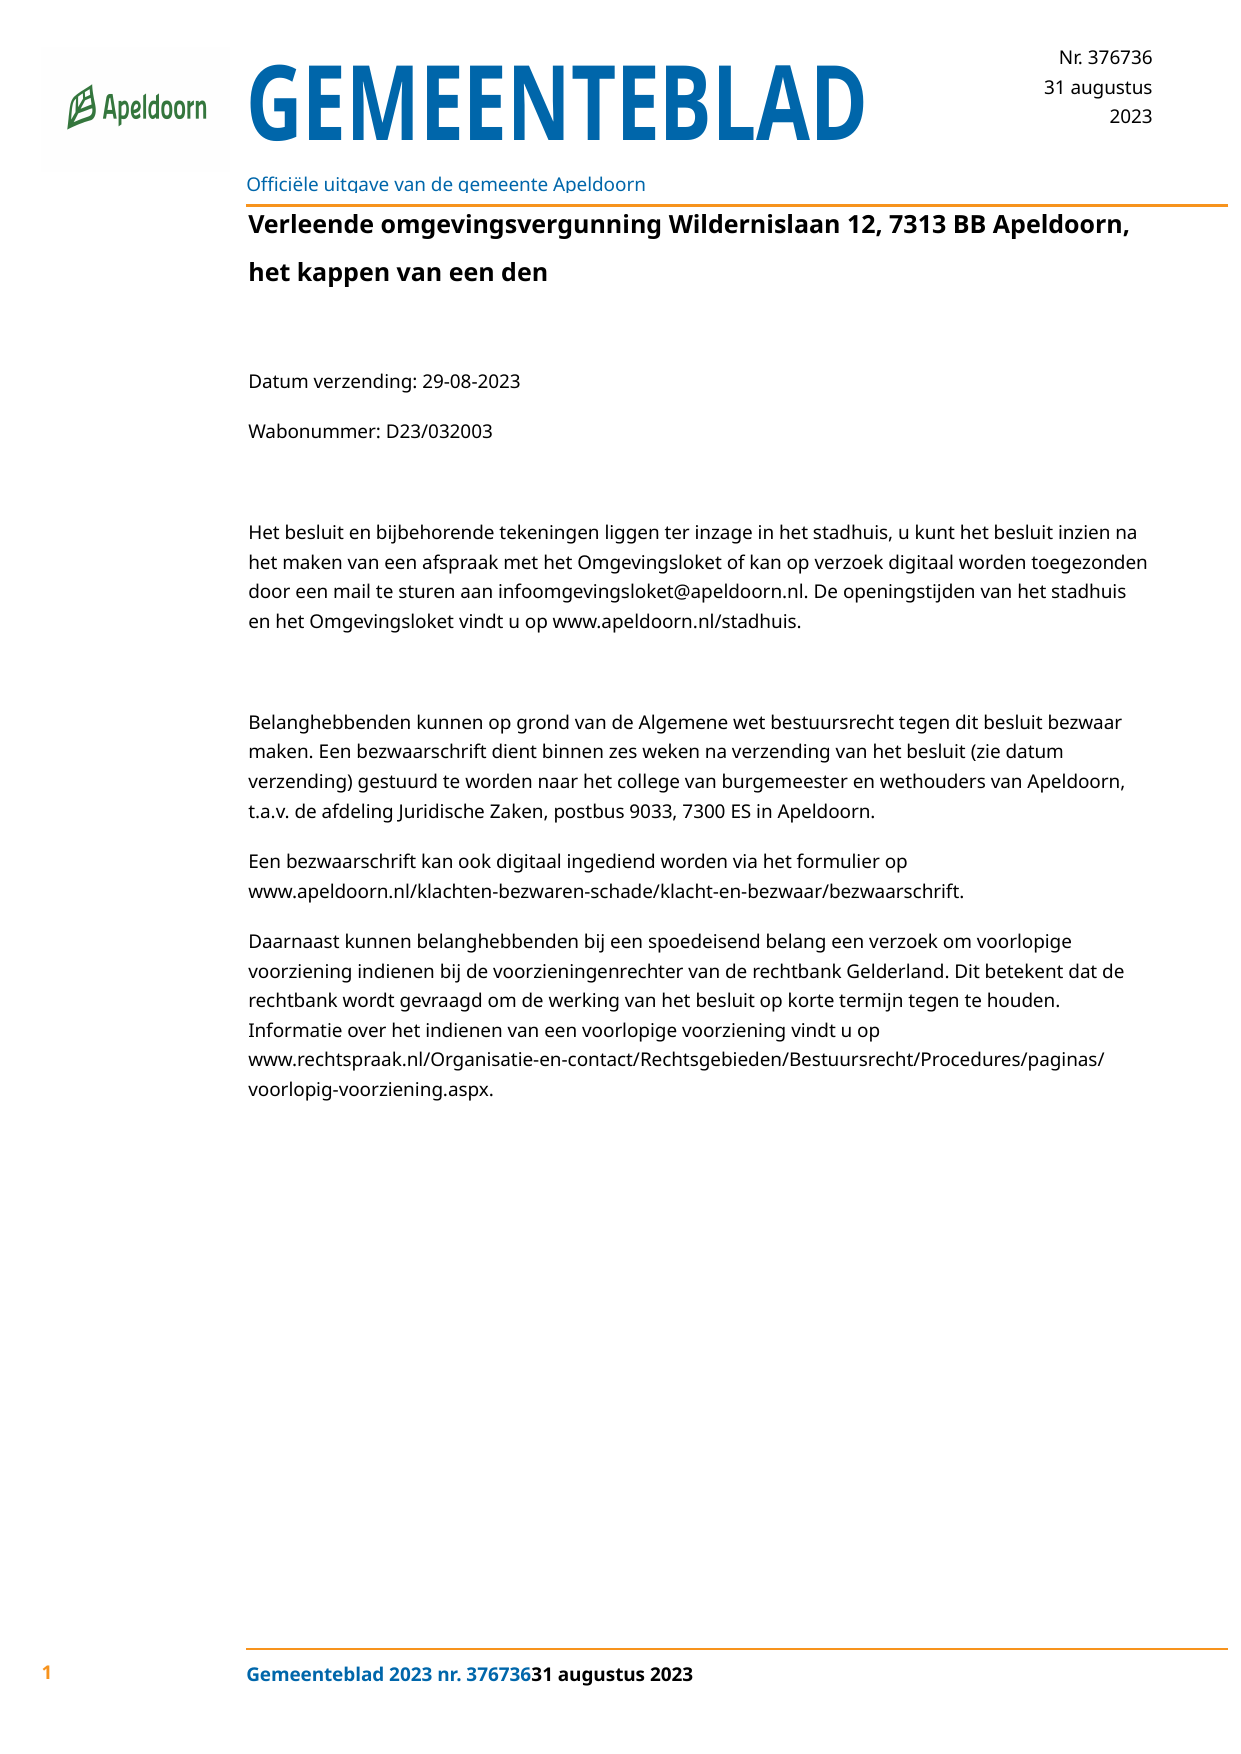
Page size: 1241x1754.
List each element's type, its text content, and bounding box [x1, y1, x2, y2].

text Belanghebbenden kunnen op grond van de Algemene wet bestuursrecht tegen dit besluit bezwaar maken. Een bezwaarschrift dient binnen zes weken na verzending van het besluit (zie datum verzending) gestuurd te worden naar het college van burgemeester en wethouders van Apeldoorn, t.a.v. de afdeling Juridische Zaken, postbus 9033, 7300 ES in Apeldoorn. [248, 709, 1152, 824]
text Wabonummer: D23/032003 [248, 419, 1152, 444]
text Daarnaast kunnen belanghebbenden bij een spoedeisend belang een verzoek om voorlopige voorziening indienen bij de voorzieningenrechter van de rechtbank Gelderland. Dit betekent dat de rechtbank wordt gevraagd om de werking van het besluit op korte termijn tegen te houden. Informatie over het indienen van een voorlopige voorziening vindt u op www.rechtspraak.nl/Organisatie-en-contact/Rechtsgebieden/Bestuursrecht/Procedures/paginas/voorlopig-voorziening.aspx. [248, 928, 1152, 1102]
text Het besluit en bijbehorende tekeningen liggen ter inzage in het stadhuis, u kunt het besluit inzien na het maken van een afspraak met het Omgevingsloket of kan op verzoek digitaal worden toegezonden door een mail te sturen aan infoomgevingsloket@apeldoorn.nl. De openingstijden van het stadhuis en het Omgevingsloket vindt u op www.apeldoorn.nl/stadhuis. [248, 519, 1152, 634]
text Verleende omgevingsvergunning Wildernislaan 12, 7313 BB Apeldoorn, het kappen van een den [248, 207, 1152, 288]
text Datum verzending: 29-08-2023 [248, 368, 1152, 394]
text Een bezwaarschrift kan ook digitaal ingediend worden via het formulier op www.apeldoorn.nl/klachten-bezwaren-schade/klacht-en-bezwaar/bezwaarschrift. [248, 848, 1152, 904]
picture [41, 47, 231, 172]
